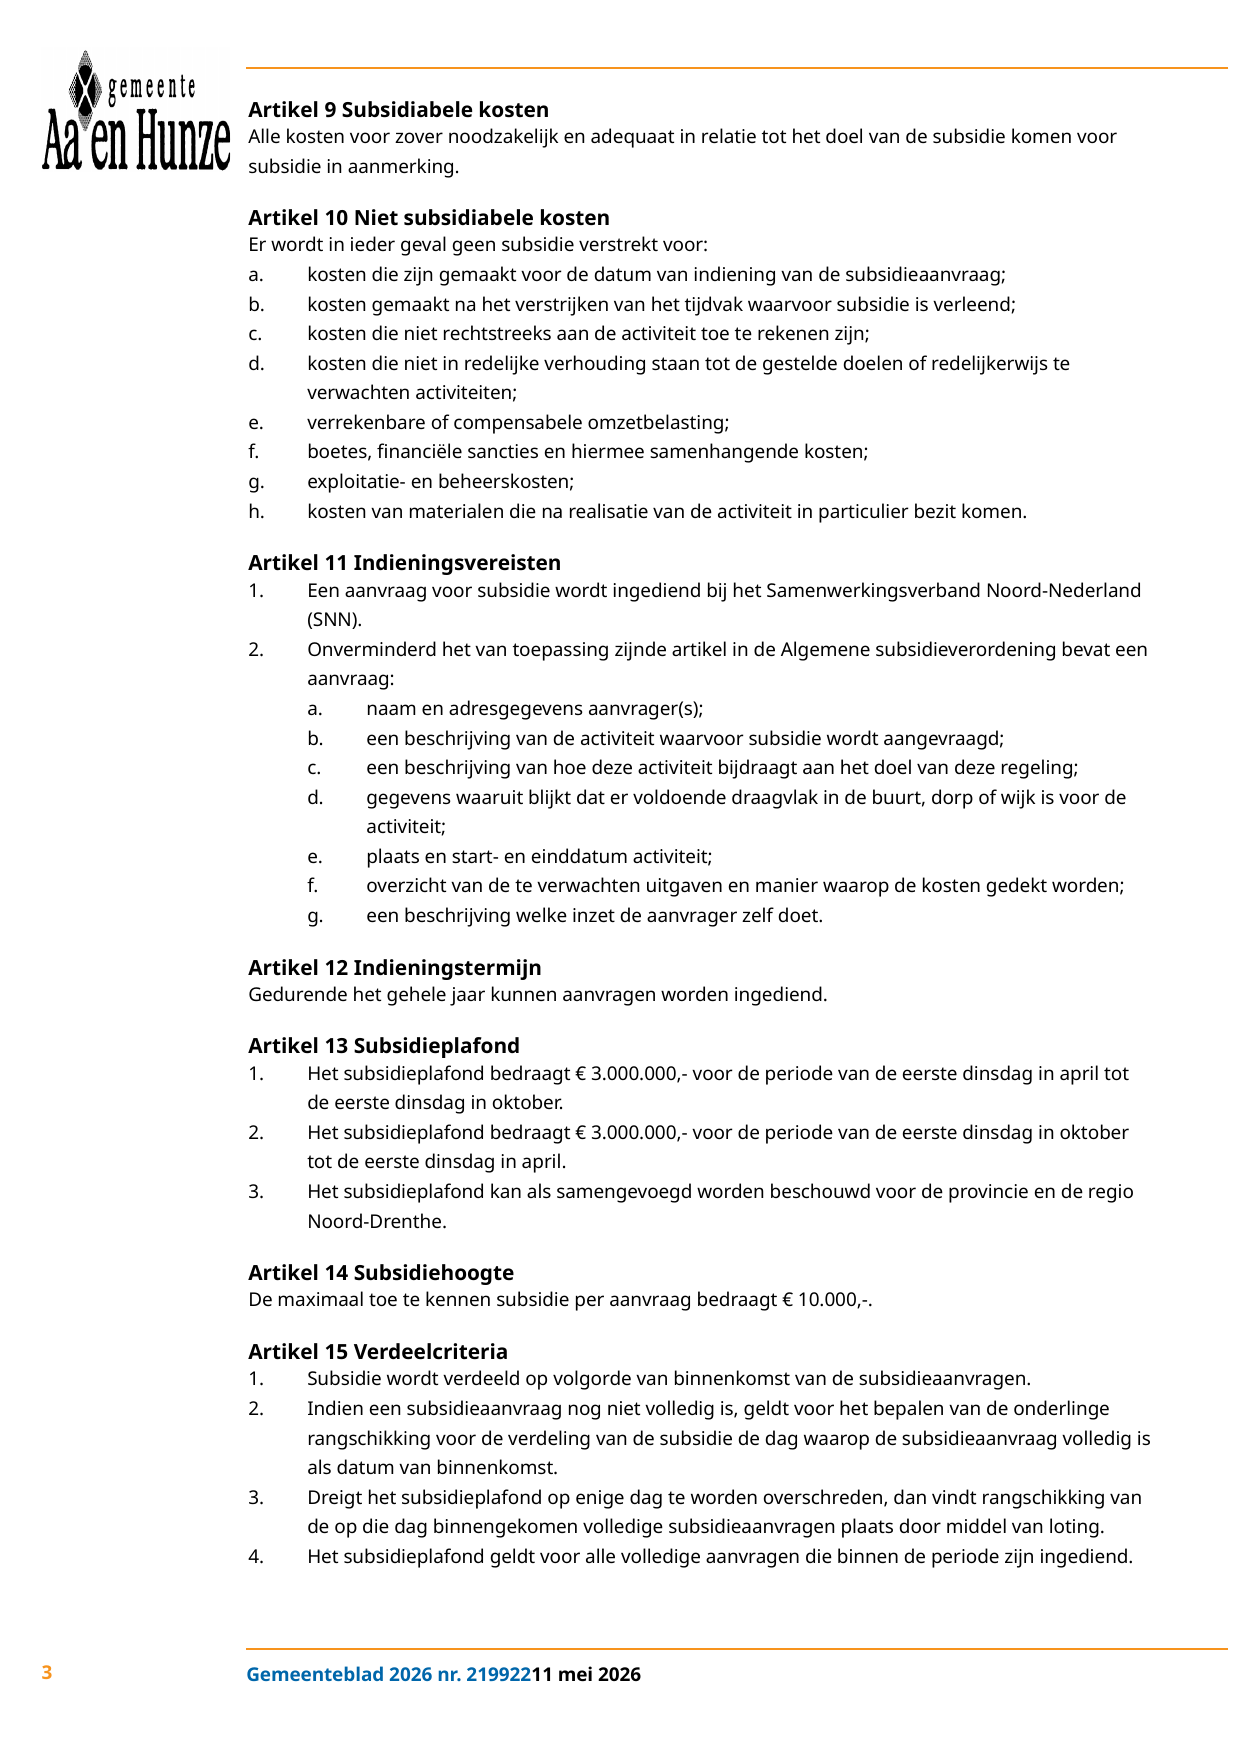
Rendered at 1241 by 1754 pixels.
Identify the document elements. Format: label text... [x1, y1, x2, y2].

list kosten die niet in redelijke verhouding staan tot de gestelde doelen of redelijkerwijs te verwachten activiteiten; [248, 350, 1152, 405]
list kosten die niet rechtstreeks aan de activiteit toe te rekenen zijn; [248, 320, 1152, 346]
list Subsidie wordt verdeeld op volgorde van binnenkomst van de subsidieaanvragen. [248, 1366, 1152, 1391]
list Onverminderd het van toepassing zijnde artikel in de Algemene subsidieverordening bevat een aanvraag: [248, 636, 1152, 691]
list een beschrijving van de activiteit waarvoor subsidie wordt aangevraagd; [307, 725, 1152, 750]
text Artikel 14 Subsidiehoogte [248, 1258, 1152, 1287]
list Indien een subsidieaanvraag nog niet volledig is, geldt voor het bepalen van de onderlinge rangschikking voor de verdeling van de subsidie de dag waarop de subsidieaanvraag volledig is als datum van binnenkomst. [248, 1395, 1152, 1480]
text Artikel 11 Indieningsvereisten [248, 548, 1152, 577]
list gegevens waaruit blijkt dat er voldoende draagvlak in de buurt, dorp of wijk is voor de activiteit; [307, 784, 1152, 839]
list Het subsidieplafond bedraagt € 3.000.000,- voor de periode van de eerste dinsdag in april tot de eerste dinsdag in oktober. [248, 1060, 1152, 1115]
text Er wordt in ieder geval geen subsidie verstrekt voor: [248, 232, 1152, 257]
picture [41, 47, 231, 172]
list kosten gemaakt na het verstrijken van het tijdvak waarvoor subsidie is verleend; [248, 291, 1152, 317]
text Artikel 12 Indieningstermijn [248, 953, 1152, 981]
list een beschrijving welke inzet de aanvrager zelf doet. [307, 902, 1152, 928]
text Artikel 10 Niet subsidiabele kosten [248, 203, 1152, 232]
list kosten van materialen die na realisatie van de activiteit in particulier bezit komen. [248, 498, 1152, 524]
list overzicht van de te verwachten uitgaven en manier waarop de kosten gedekt worden; [307, 873, 1152, 898]
list Het subsidieplafond kan als samengevoegd worden beschouwd voor de provincie en de regio Noord-Drenthe. [248, 1178, 1152, 1233]
text Gedurende het gehele jaar kunnen aanvragen worden ingediend. [248, 981, 1152, 1007]
text Alle kosten voor zover noodzakelijk en adequaat in relatie tot het doel van de subsidie komen voor subsidie in aanmerking. [248, 123, 1152, 178]
list plaats en start- en einddatum activiteit; [307, 843, 1152, 869]
list een beschrijving van hoe deze activiteit bijdraagt aan het doel van deze regeling; [307, 754, 1152, 780]
text De maximaal toe te kennen subsidie per aanvraag bedraagt € 10.000,-. [248, 1287, 1152, 1312]
list exploitatie- en beheerskosten; [248, 468, 1152, 494]
list Het subsidieplafond geldt voor alle volledige aanvragen die binnen de periode zijn ingediend. [248, 1543, 1152, 1569]
list naam en adresgegevens aanvrager(s); [307, 695, 1152, 721]
text Artikel 15 Verdeelcriteria [248, 1337, 1152, 1366]
list Het subsidieplafond bedraagt € 3.000.000,- voor de periode van de eerste dinsdag in oktober tot de eerste dinsdag in april. [248, 1119, 1152, 1174]
list verrekenbare of compensabele omzetbelasting; [248, 409, 1152, 435]
text Artikel 13 Subsidieplafond [248, 1031, 1152, 1060]
list kosten die zijn gemaakt voor de datum van indiening van de subsidieaanvraag; [248, 261, 1152, 287]
list Dreigt het subsidieplafond op enige dag te worden overschreden, dan vindt rangschikking van de op die dag binnengekomen volledige subsidieaanvragen plaats door middel van loting. [248, 1484, 1152, 1539]
list Een aanvraag voor subsidie wordt ingediend bij het Samenwerkingsverband Noord-Nederland (SNN). [248, 577, 1152, 632]
list boetes, financiële sancties en hiermee samenhangende kosten; [248, 439, 1152, 464]
text Artikel 9 Subsidiabele kosten [248, 95, 1152, 123]
